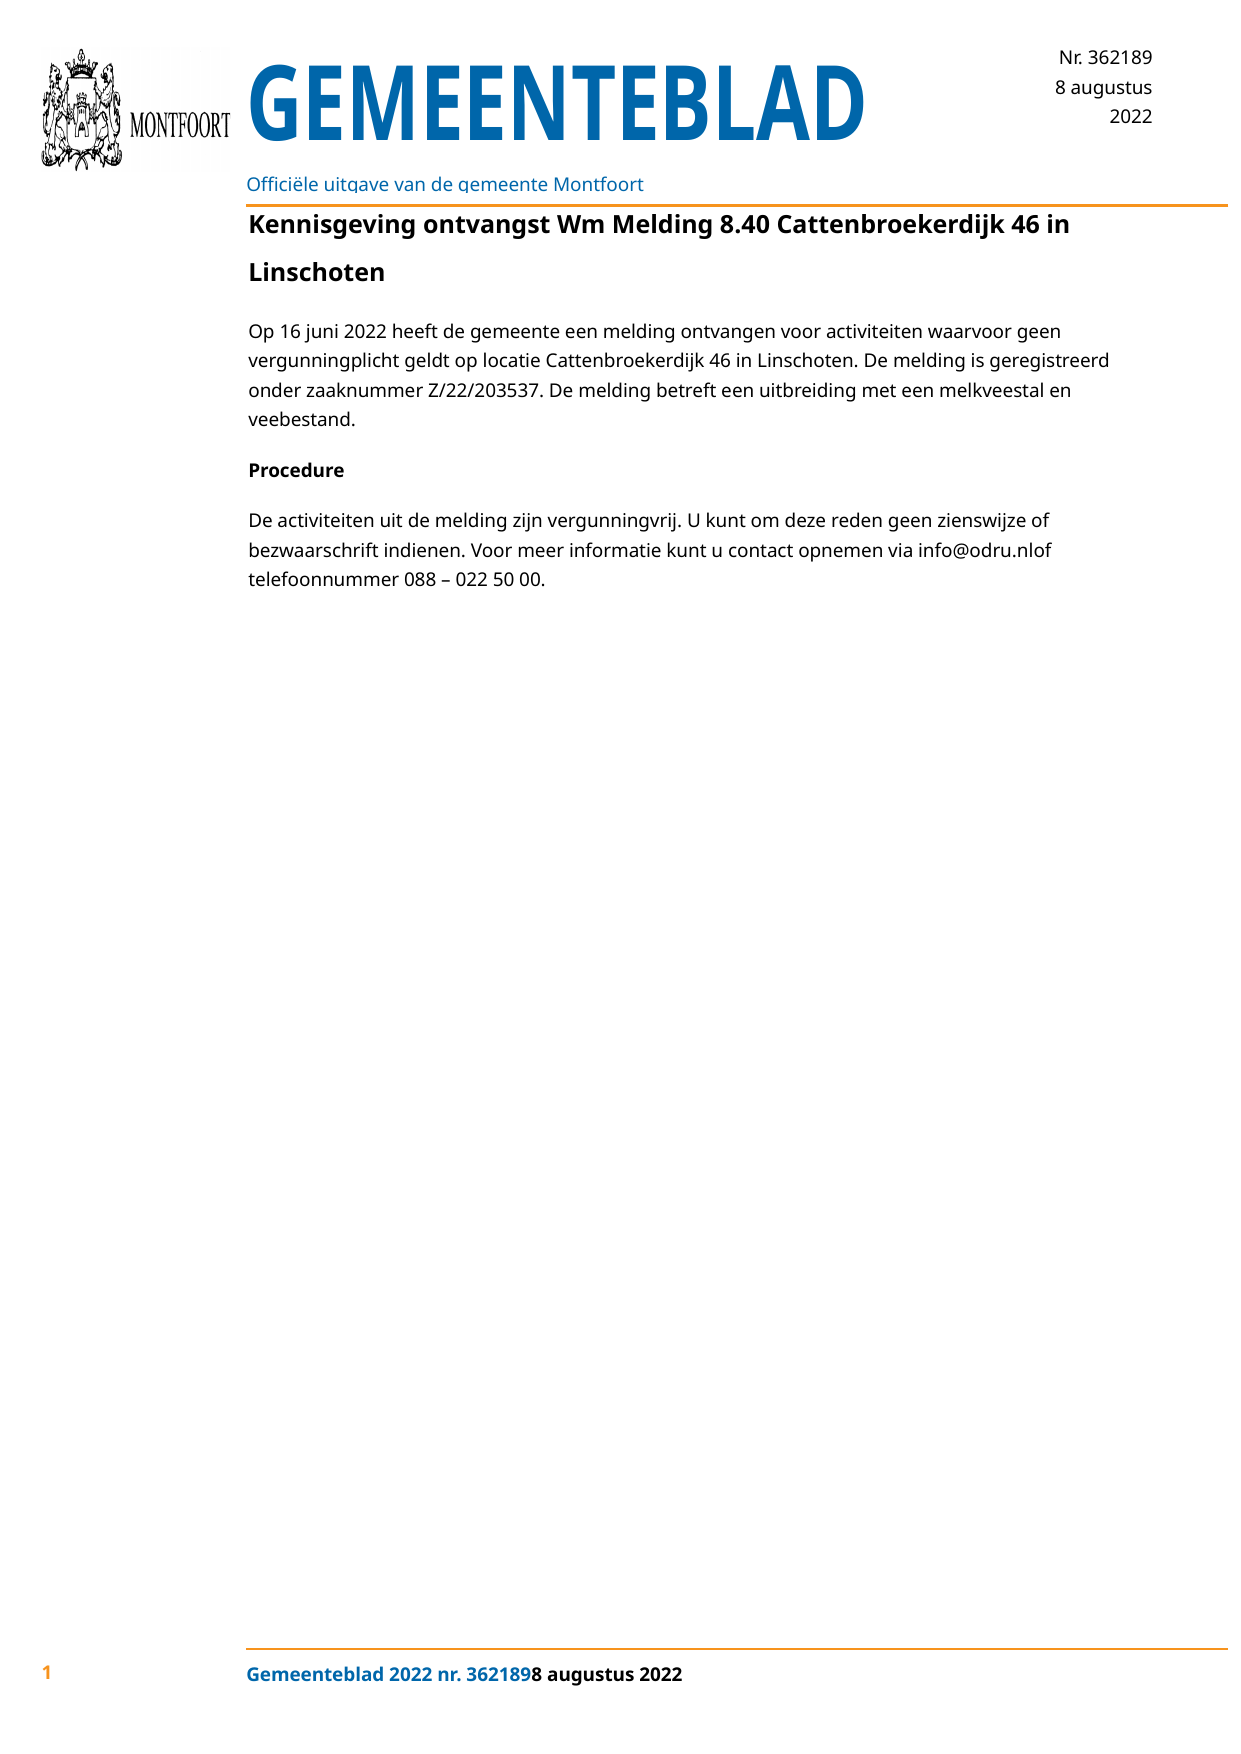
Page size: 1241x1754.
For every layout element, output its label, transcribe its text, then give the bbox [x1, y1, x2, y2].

text Kennisgeving ontvangst Wm Melding 8.40 Cattenbroekerdijk 46 in Linschoten [248, 207, 1152, 288]
text Op 16 juni 2022 heeft de gemeente een melding ontvangen voor activiteiten waarvoor geen vergunningplicht geldt op locatie Cattenbroekerdijk 46 in Linschoten. De melding is geregistreerd onder zaaknummer Z/22/203537. De melding betreft een uitbreiding met een melkveestal en veebestand. [248, 318, 1152, 432]
picture [41, 47, 231, 172]
text De activiteiten uit de melding zijn vergunningvrij. U kunt om deze reden geen zienswijze of bezwaarschrift indienen. Voor meer informatie kunt u contact opnemen via info@odru.nlof telefoonnummer 088 – 022 50 00. [248, 507, 1152, 592]
text Procedure [248, 457, 1152, 483]
